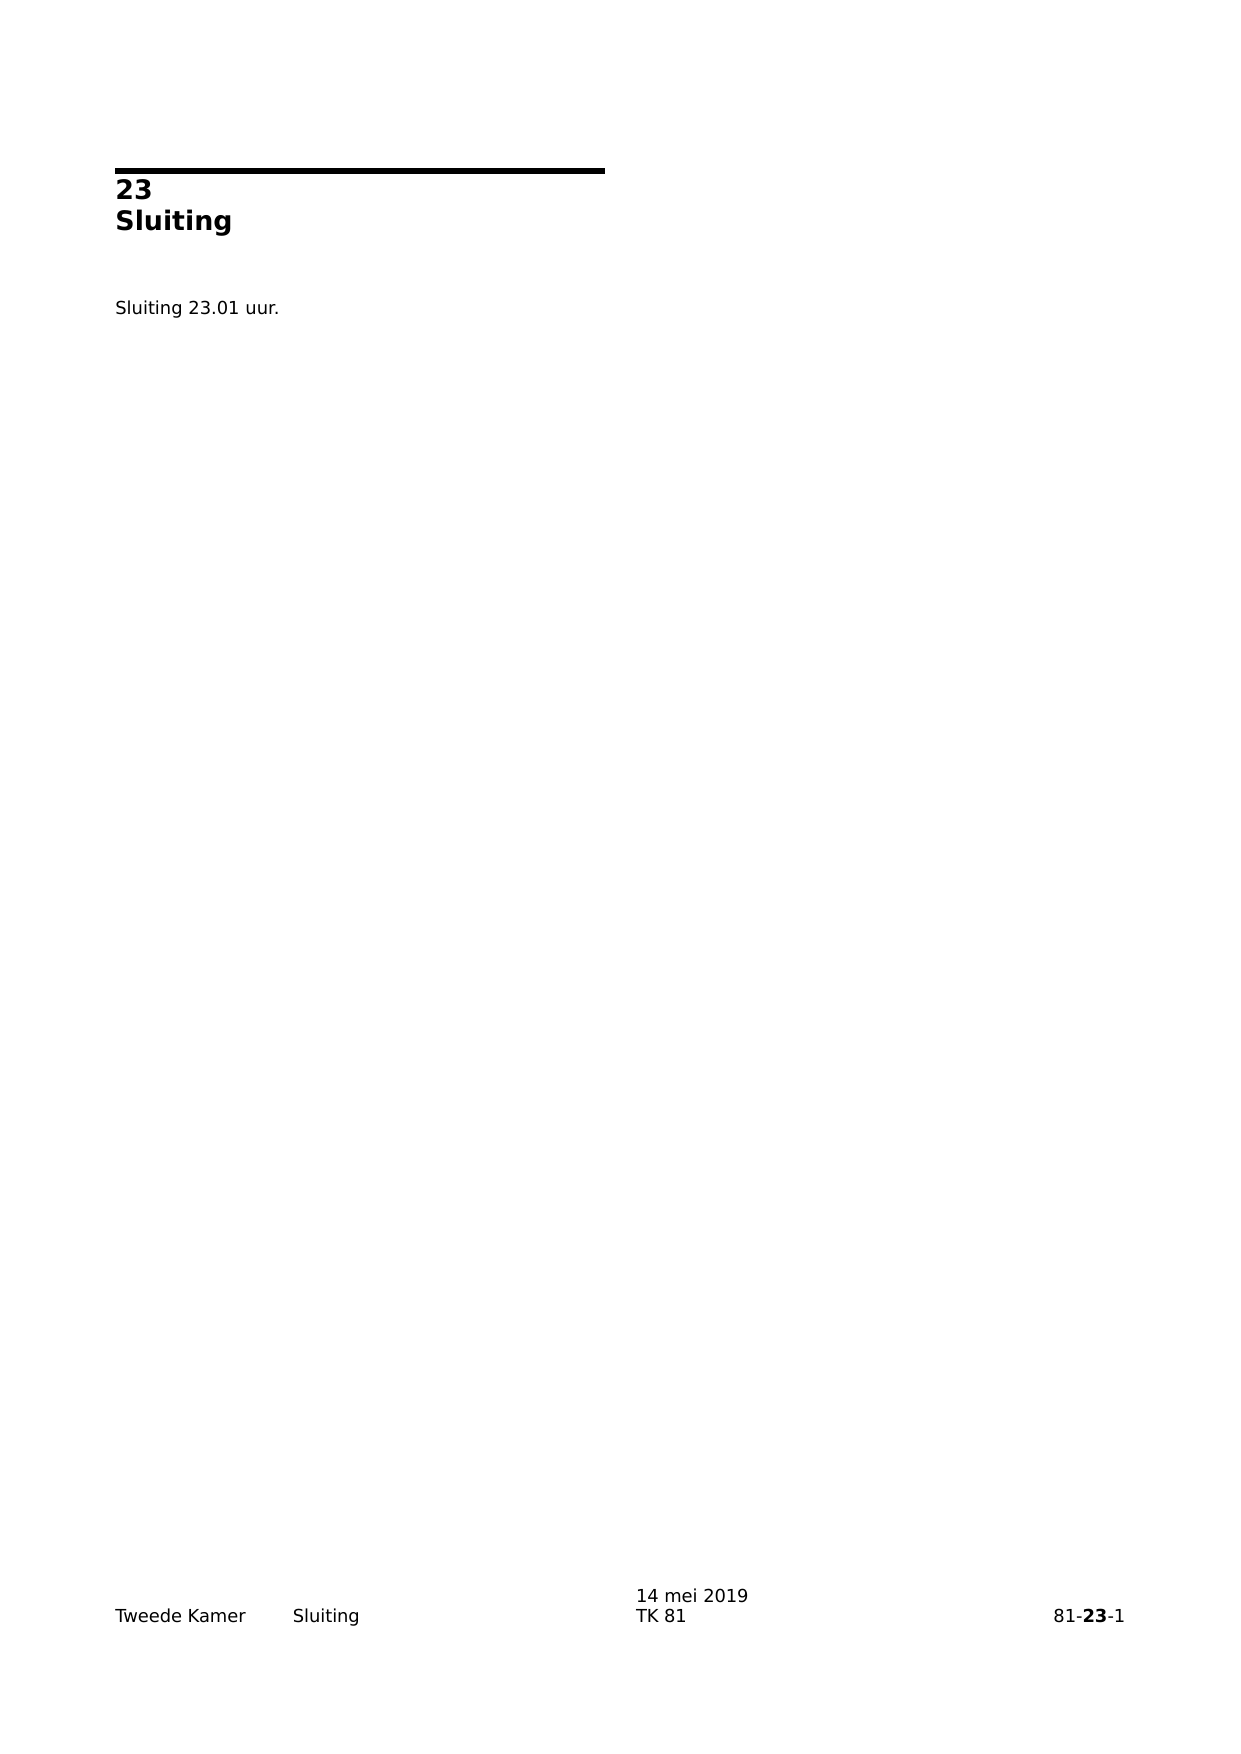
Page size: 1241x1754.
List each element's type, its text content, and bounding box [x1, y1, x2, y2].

text Sluiting 23.01 uur. [115, 298, 605, 318]
title 23 Sluiting [115, 174, 605, 237]
